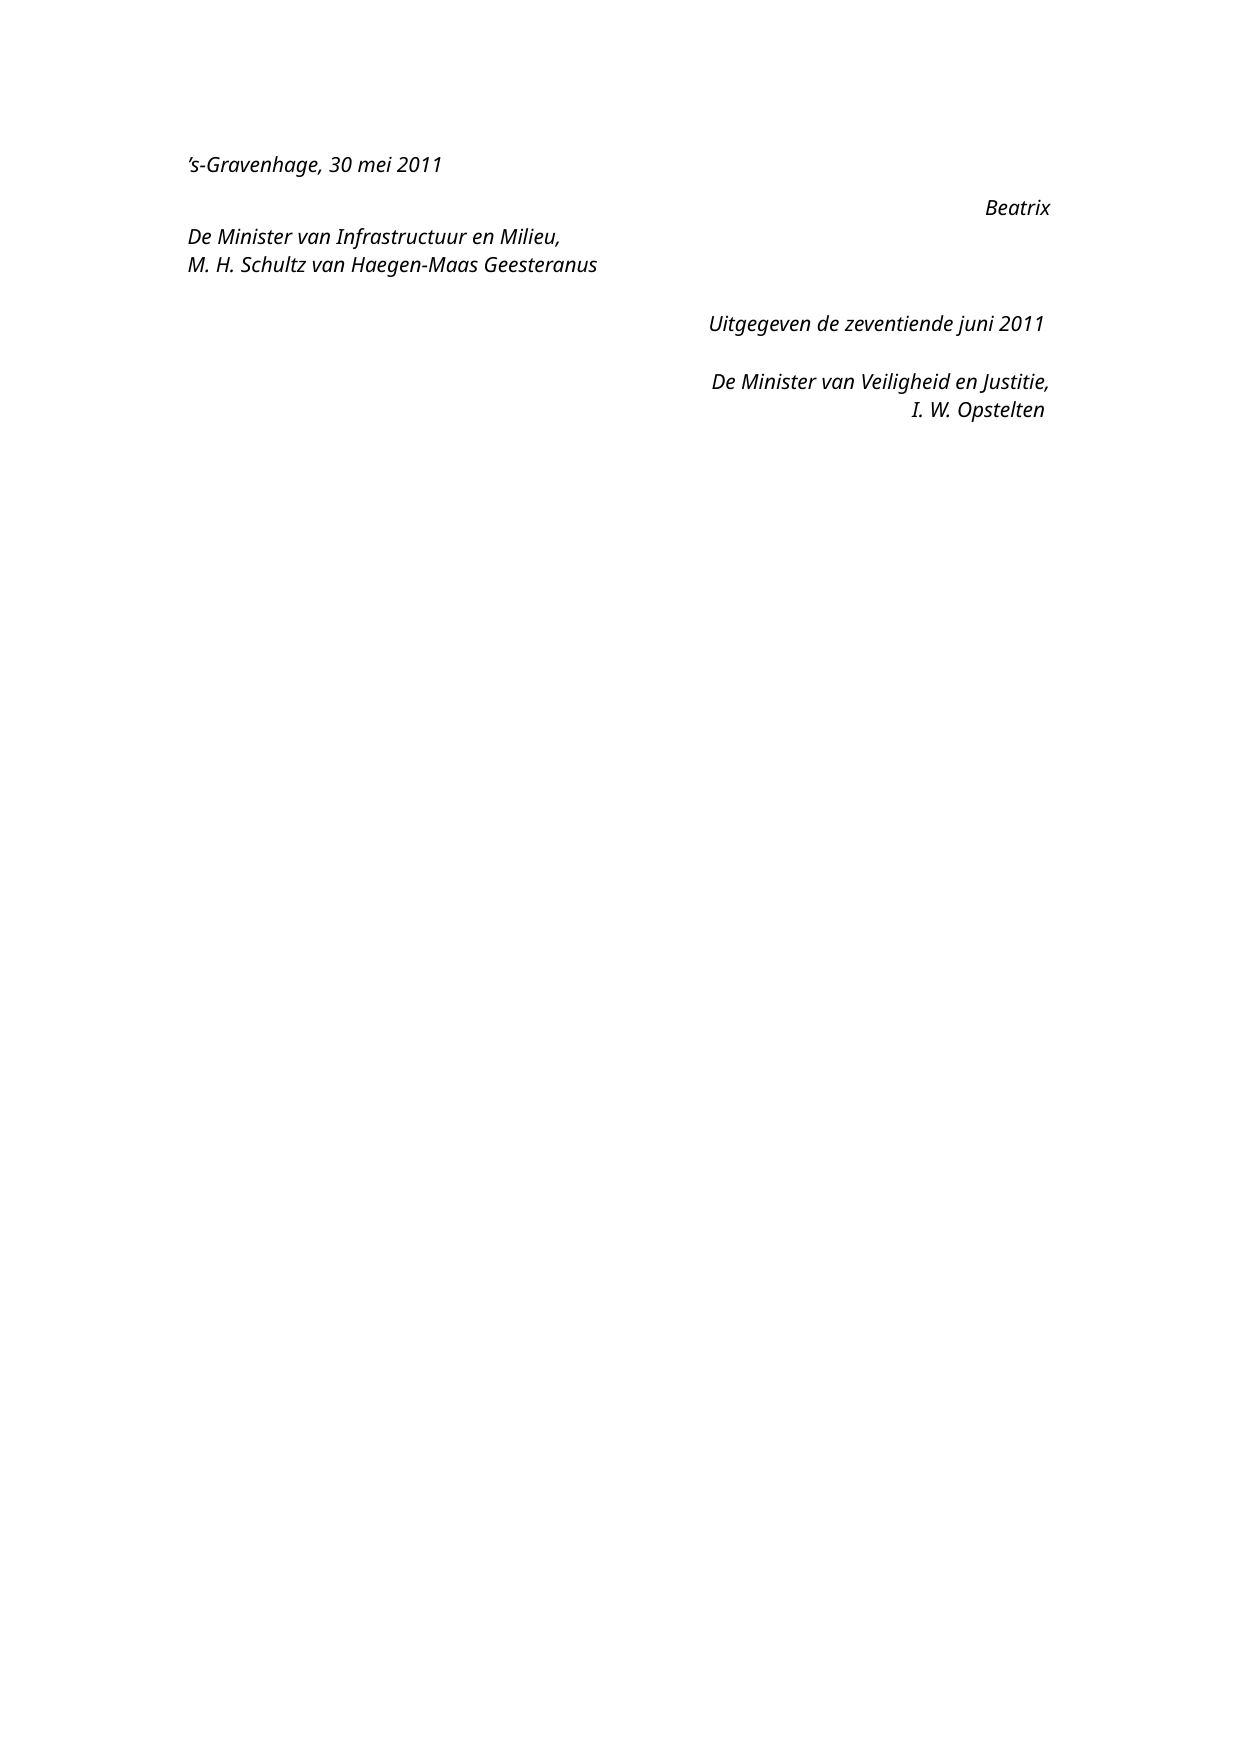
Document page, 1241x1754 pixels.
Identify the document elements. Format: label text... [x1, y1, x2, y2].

text Uitgegeven de zeventiende juni 2011 [187, 309, 1053, 337]
text ’s-Gravenhage, 30 mei 2011 [187, 150, 1053, 178]
text I. W. Opstelten [187, 396, 1053, 424]
text De Minister van Veiligheid en Justitie, [187, 367, 1053, 396]
text De Minister van Infrastructuur en Milieu, [187, 222, 1053, 250]
text M. H. Schultz van Haegen-Maas Geesteranus [187, 250, 1053, 279]
text Beatrix [187, 193, 1053, 222]
